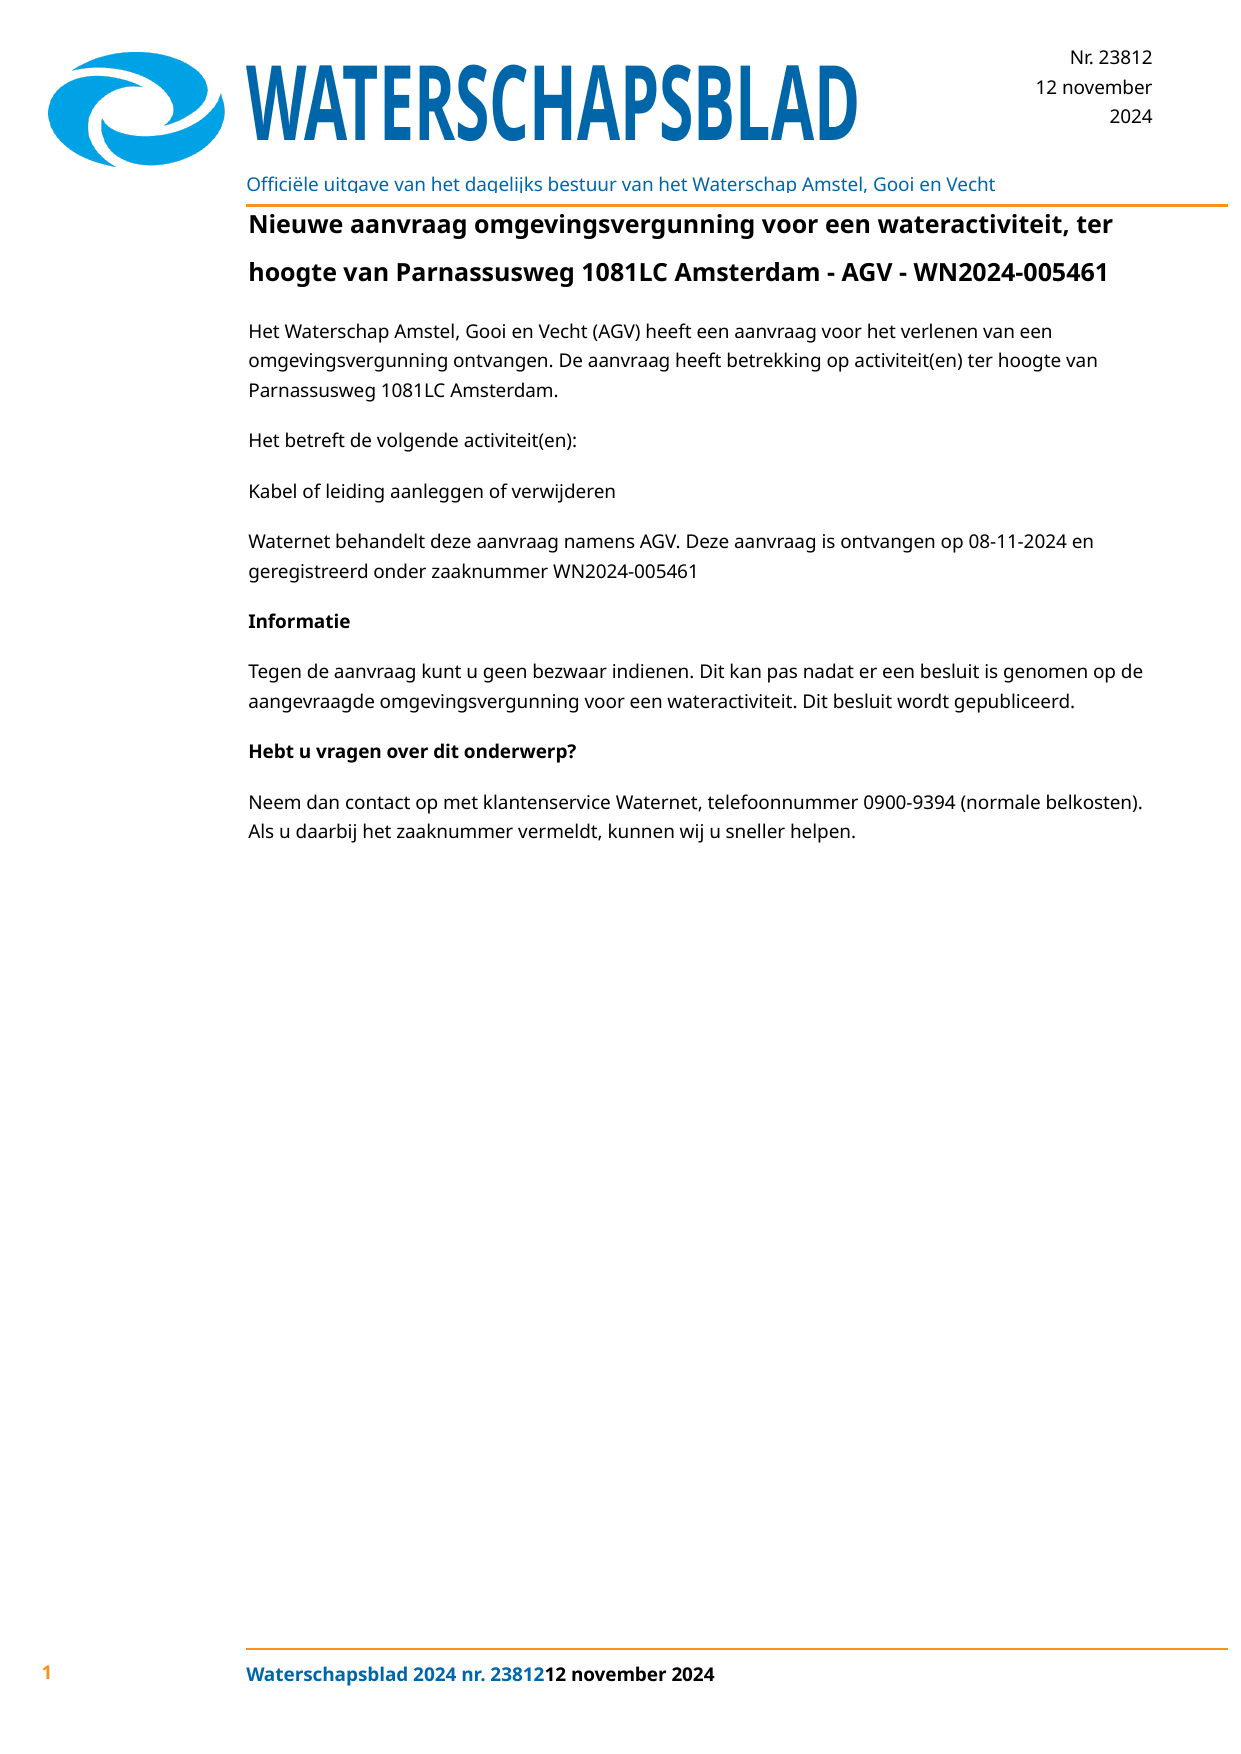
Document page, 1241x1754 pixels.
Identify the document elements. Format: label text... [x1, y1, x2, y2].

text Waternet behandelt deze aanvraag namens AGV. Deze aanvraag is ontvangen op 08-11-2024 en geregistreerd onder zaaknummer WN2024-005461 [248, 528, 1152, 584]
text Hebt u vragen over dit onderwerp? [248, 739, 1152, 764]
picture [41, 47, 231, 172]
text Tegen de aanvraag kunt u geen bezwaar indienen. Dit kan pas nadat er een besluit is genomen op de aangevraagde omgevingsvergunning voor een wateractiviteit. Dit besluit wordt gepubliceerd. [248, 659, 1152, 714]
text Het betreft de volgende activiteit(en): [248, 427, 1152, 453]
text Het Waterschap Amstel, Gooi en Vecht (AGV) heeft een aanvraag voor het verlenen van een omgevingsvergunning ontvangen. De aanvraag heeft betrekking op activiteit(en) ter hoogte van Parnassusweg 1081LC Amsterdam. [248, 318, 1152, 403]
text Informatie [248, 608, 1152, 634]
text Neem dan contact op met klantenservice Waternet, telefoonnummer 0900-9394 (normale belkosten). Als u daarbij het zaaknummer vermeldt, kunnen wij u sneller helpen. [248, 789, 1152, 844]
text Nieuwe aanvraag omgevingsvergunning voor een wateractiviteit, ter hoogte van Parnassusweg 1081LC Amsterdam - AGV - WN2024-005461 [248, 207, 1152, 288]
text Kabel of leiding aanleggen of verwijderen [248, 478, 1152, 504]
